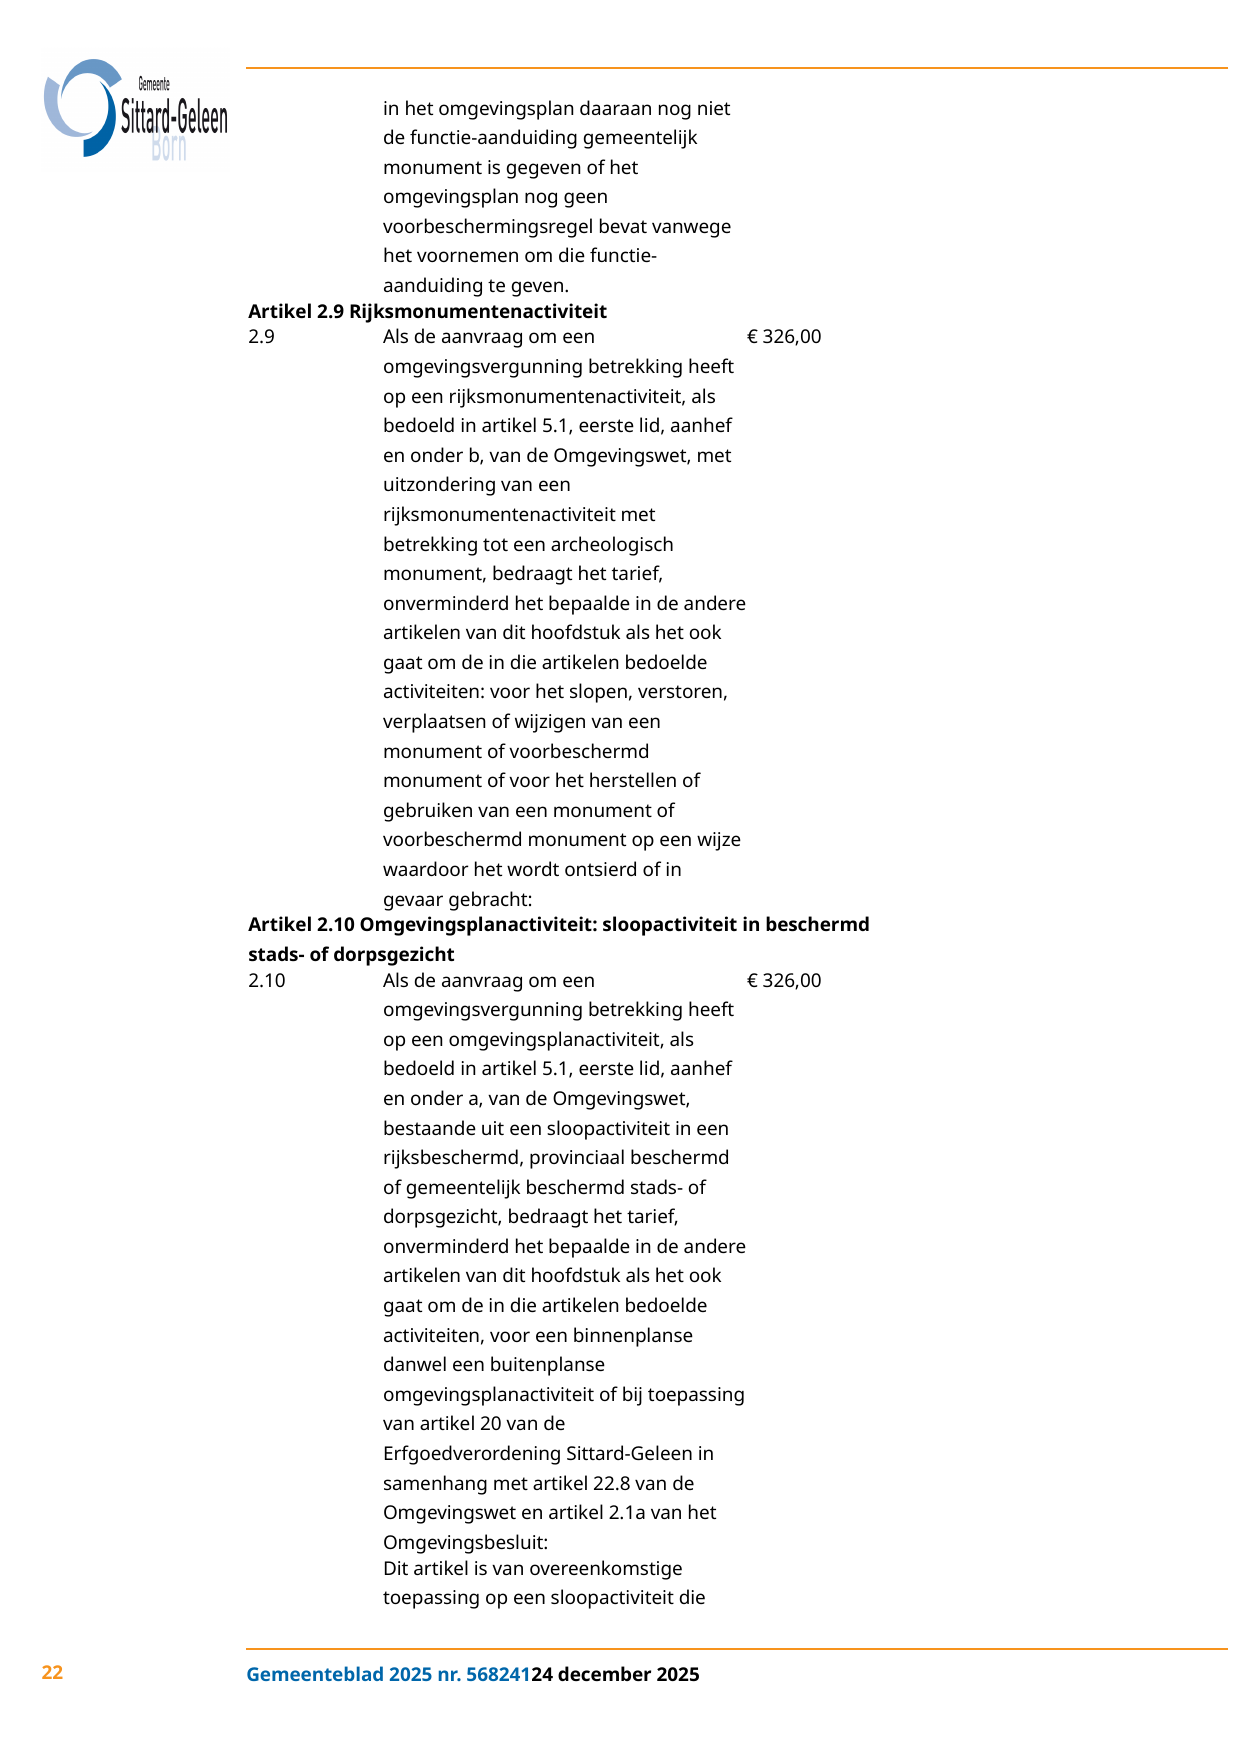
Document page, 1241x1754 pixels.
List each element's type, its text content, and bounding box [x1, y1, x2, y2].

table_cell Artikel 2.10 Omgevingsplanactiviteit: sloopactiviteit in beschermd stads- of dorpsgezicht [248, 912, 882, 967]
table_cell [882, 324, 1017, 912]
table_cell [882, 95, 1017, 298]
table_cell Als de aanvraag om een omgevingsvergunning betrekking heeft op een rijksmonumentenactiviteit, als bedoeld in artikel 5.1, eerste lid, aanhef en onder b, van de Omgevingswet, met uitzondering van een rijksmonumentenactiviteit met betrekking tot een archeologisch monument, bedraagt het tarief, onverminderd het bepaalde in de andere artikelen van dit hoofdstuk als het ook gaat om de in die artikelen bedoelde activiteiten: voor het slopen, verstoren, verplaatsen of wijzigen van een monument of voorbeschermd monument of voor het herstellen of gebruiken van een monument of voorbeschermd monument op een wijze waardoor het wordt ontsierd of in gevaar gebracht: [383, 324, 747, 912]
table_cell € 326,00 [747, 967, 882, 1555]
table_cell 2.9 [248, 324, 383, 912]
table_cell in het omgevingsplan daaraan nog niet de functie-aanduiding gemeentelijk monument is gegeven of het omgevingsplan nog geen voorbeschermingsregel bevat vanwege het voornemen om die functie-aanduiding te geven. [383, 95, 747, 298]
table_cell Artikel 2.9 Rijksmonumentenactiviteit [248, 298, 882, 324]
table_cell [882, 967, 1017, 1555]
table_cell [747, 1555, 882, 1610]
table_cell € 326,00 [747, 324, 882, 912]
table_cell Dit artikel is van overeenkomstige toepassing op een sloopactiviteit die [383, 1555, 747, 1610]
table_cell Als de aanvraag om een omgevingsvergunning betrekking heeft op een omgevingsplanactiviteit, als bedoeld in artikel 5.1, eerste lid, aanhef en onder a, van de Omgevingswet, bestaande uit een sloopactiviteit in een rijksbeschermd, provinciaal beschermd of gemeentelijk beschermd stads- of dorpsgezicht, bedraagt het tarief, onverminderd het bepaalde in de andere artikelen van dit hoofdstuk als het ook gaat om de in die artikelen bedoelde activiteiten, voor een binnenplanse danwel een buitenplanse omgevingsplanactiviteit of bij toepassing van artikel 20 van de Erfgoedverordening Sittard-Geleen in samenhang met artikel 22.8 van de Omgevingswet en artikel 2.1a van het Omgevingsbesluit: [383, 967, 747, 1555]
table_cell [747, 95, 882, 298]
picture [41, 47, 231, 172]
table_cell [248, 95, 383, 298]
table_cell [882, 1555, 1017, 1610]
table_cell 2.10 [248, 967, 383, 1555]
table_cell [248, 1555, 383, 1610]
